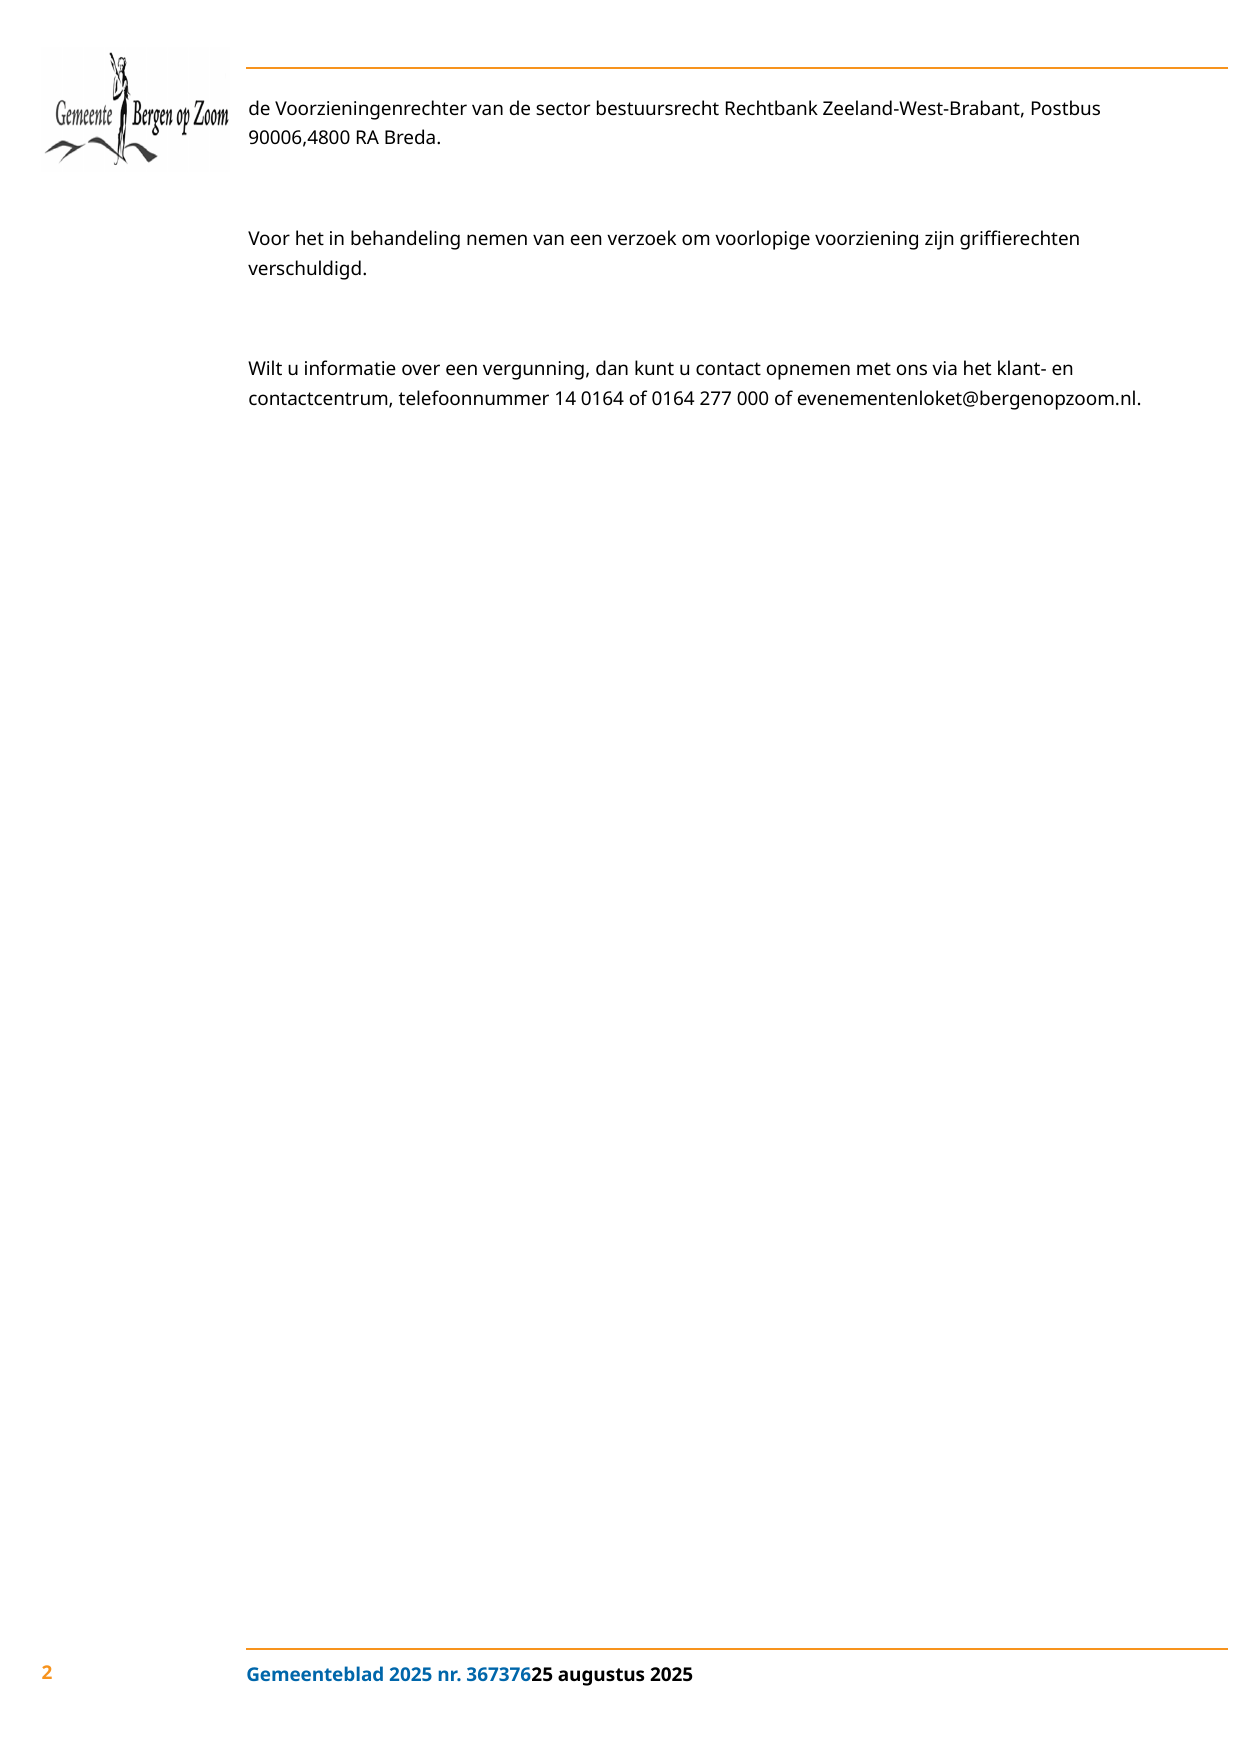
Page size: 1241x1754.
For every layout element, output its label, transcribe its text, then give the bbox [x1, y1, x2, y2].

text Voor het in behandeling nemen van een verzoek om voorlopige voorziening zijn griffierechten verschuldigd. [248, 225, 1152, 281]
picture [41, 47, 231, 172]
text Wilt u informatie over een vergunning, dan kunt u contact opnemen met ons via het klant- en contactcentrum, telefoonnummer 14 0164 of 0164 277 000 of evenementenloket@bergenopzoom.nl. [248, 356, 1152, 411]
text de Voorzieningenrechter van de sector bestuursrecht Rechtbank Zeeland-West-Brabant, Postbus 90006,4800 RA Breda. [248, 95, 1152, 150]
